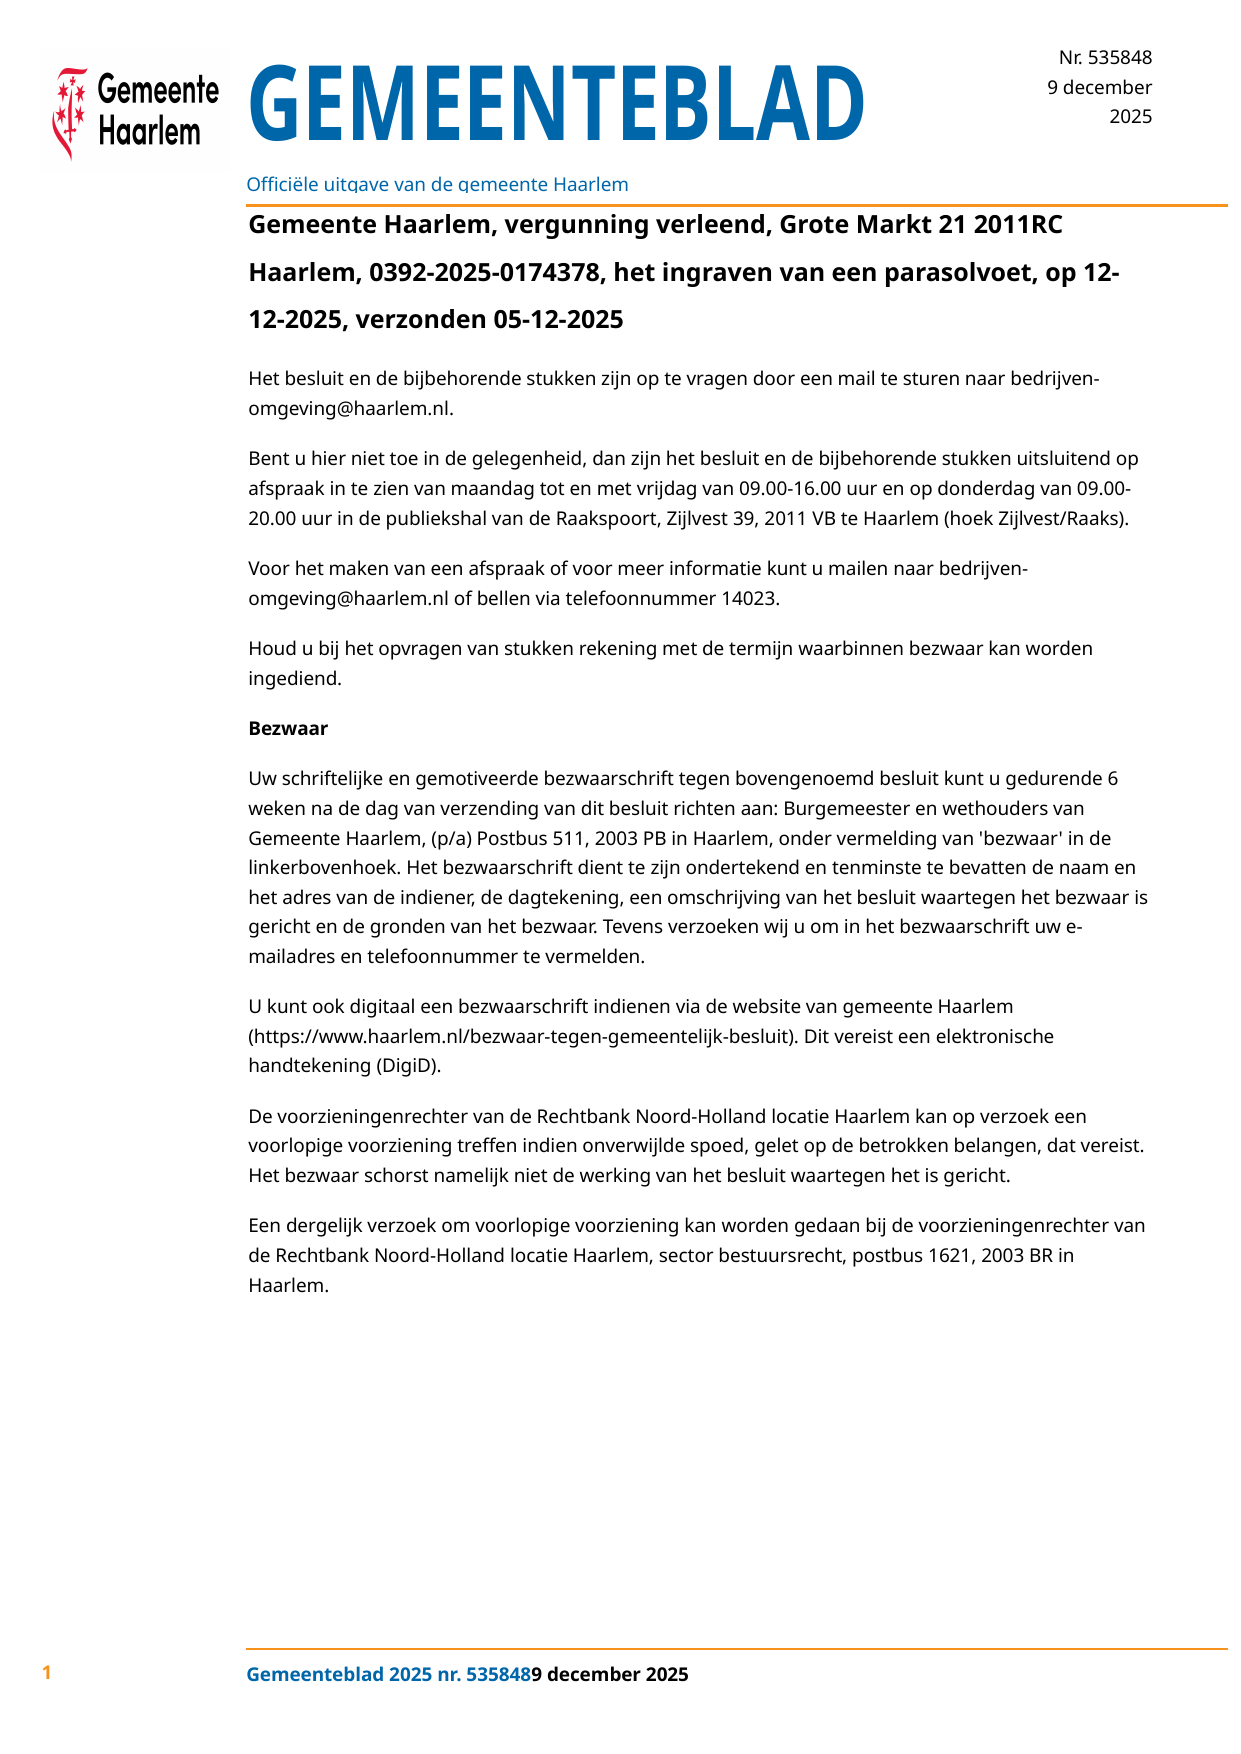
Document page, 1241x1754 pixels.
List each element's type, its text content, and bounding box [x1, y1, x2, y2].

text Uw schriftelijke en gemotiveerde bezwaarschrift tegen bovengenoemd besluit kunt u gedurende 6 weken na de dag van verzending van dit besluit richten aan: Burgemeester en wethouders van Gemeente Haarlem, (p/a) Postbus 511, 2003 PB in Haarlem, onder vermelding van 'bezwaar' in de linkerbovenhoek. Het bezwaarschrift dient te zijn ondertekend en tenminste te bevatten de naam en het adres van de indiener, de dagtekening, een omschrijving van het besluit waartegen het bezwaar is gericht en de gronden van het bezwaar. Tevens verzoeken wij u om in het bezwaarschrift uw e-mailadres en telefoonnummer te vermelden. [248, 766, 1152, 969]
text Voor het maken van een afspraak of voor meer informatie kunt u mailen naar bedrijven-omgeving@haarlem.nl of bellen via telefoonnummer 14023. [248, 555, 1152, 610]
text U kunt ook digitaal een bezwaarschrift indienen via de website van gemeente Haarlem (https://www.haarlem.nl/bezwaar-tegen-gemeentelijk-besluit). Dit vereist een elektronische handtekening (DigiD). [248, 993, 1152, 1078]
text Bezwaar [248, 715, 1152, 741]
picture [41, 47, 231, 172]
text Gemeente Haarlem, vergunning verleend, Grote Markt 21 2011RC Haarlem, 0392-2025-0174378, het ingraven van een parasolvoet, op 12-12-2025, verzonden 05-12-2025 [248, 207, 1152, 336]
text Het besluit en de bijbehorende stukken zijn op te vragen door een mail te sturen naar bedrijven-omgeving@haarlem.nl. [248, 366, 1152, 421]
text De voorzieningenrechter van de Rechtbank Noord-Holland locatie Haarlem kan op verzoek een voorlopige voorziening treffen indien onverwijlde spoed, gelet op de betrokken belangen, dat vereist. Het bezwaar schorst namelijk niet de werking van het besluit waartegen het is gericht. [248, 1103, 1152, 1188]
text Bent u hier niet toe in de gelegenheid, dan zijn het besluit en de bijbehorende stukken uitsluitend op afspraak in te zien van maandag tot en met vrijdag van 09.00-16.00 uur en op donderdag van 09.00-20.00 uur in de publiekshal van de Raakspoort, Zijlvest 39, 2011 VB te Haarlem (hoek Zijlvest/Raaks). [248, 446, 1152, 530]
text Een dergelijk verzoek om voorlopige voorziening kan worden gedaan bij de voorzieningenrechter van de Rechtbank Noord-Holland locatie Haarlem, sector bestuursrecht, postbus 1621, 2003 BR in Haarlem. [248, 1213, 1152, 1297]
text Houd u bij het opvragen van stukken rekening met de termijn waarbinnen bezwaar kan worden ingediend. [248, 635, 1152, 690]
